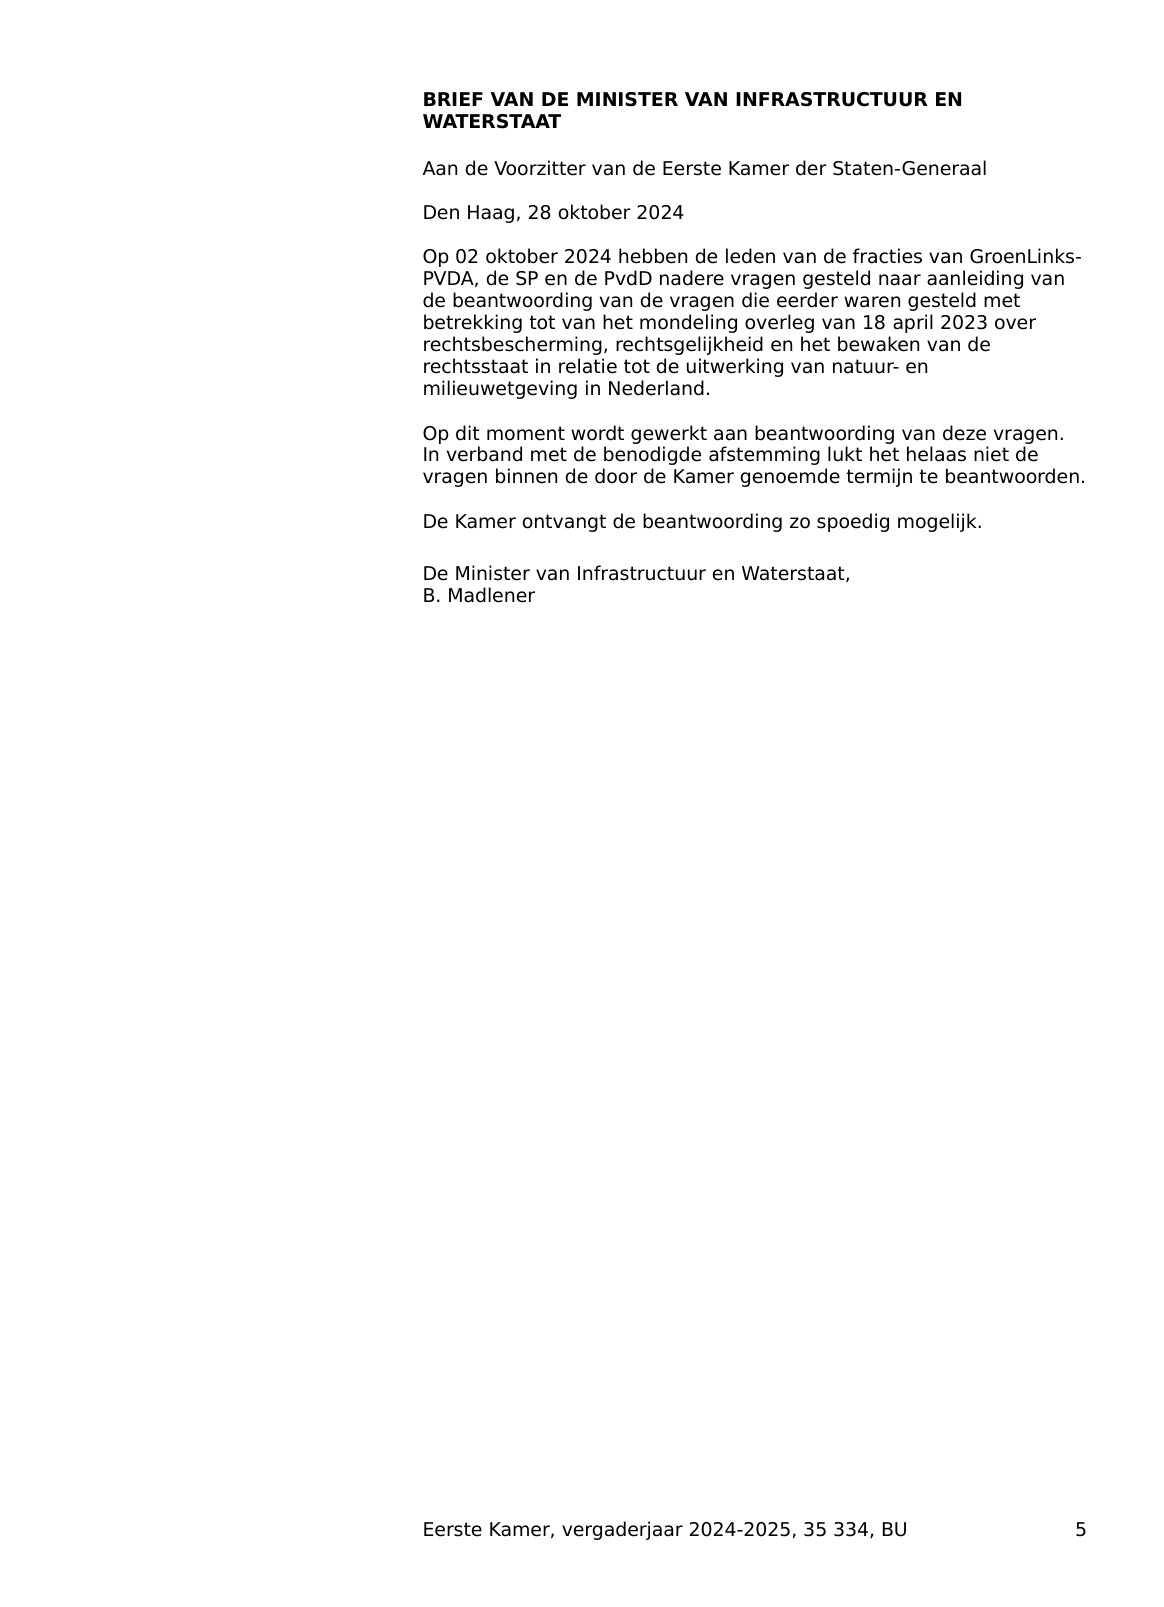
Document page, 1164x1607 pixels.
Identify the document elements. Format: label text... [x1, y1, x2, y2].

text De Kamer ontvangt de beantwoording zo spoedig mogelijk. [422, 511, 1087, 532]
subtitle BRIEF VAN DE MINISTER VAN INFRASTRUCTUUR EN WATERSTAAT [422, 89, 1087, 133]
text Op dit moment wordt gewerkt aan beantwoording van deze vragen. In verband met de benodigde afstemming lukt het helaas niet de vragen binnen de door de Kamer genoemde termijn te beantwoorden. [422, 422, 1087, 488]
text Aan de Voorzitter van de Eerste Kamer der Staten-Generaal [422, 158, 1087, 180]
text De Minister van Infrastructuur en Waterstaat, B. Madlener [422, 562, 1087, 606]
text Den Haag, 28 oktober 2024 [422, 202, 1087, 224]
text Op 02 oktober 2024 hebben de leden van de fracties van GroenLinks-PVDA, de SP en de PvdD nadere vragen gesteld naar aanleiding van de beantwoording van de vragen die eerder waren gesteld met betrekking tot van het mondeling overleg van 18 april 2023 over rechtsbescherming, rechtsgelijkheid en het bewaken van de rechtsstaat in relatie tot de uitwerking van natuur- en milieuwetgeving in Nederland. [422, 246, 1087, 400]
